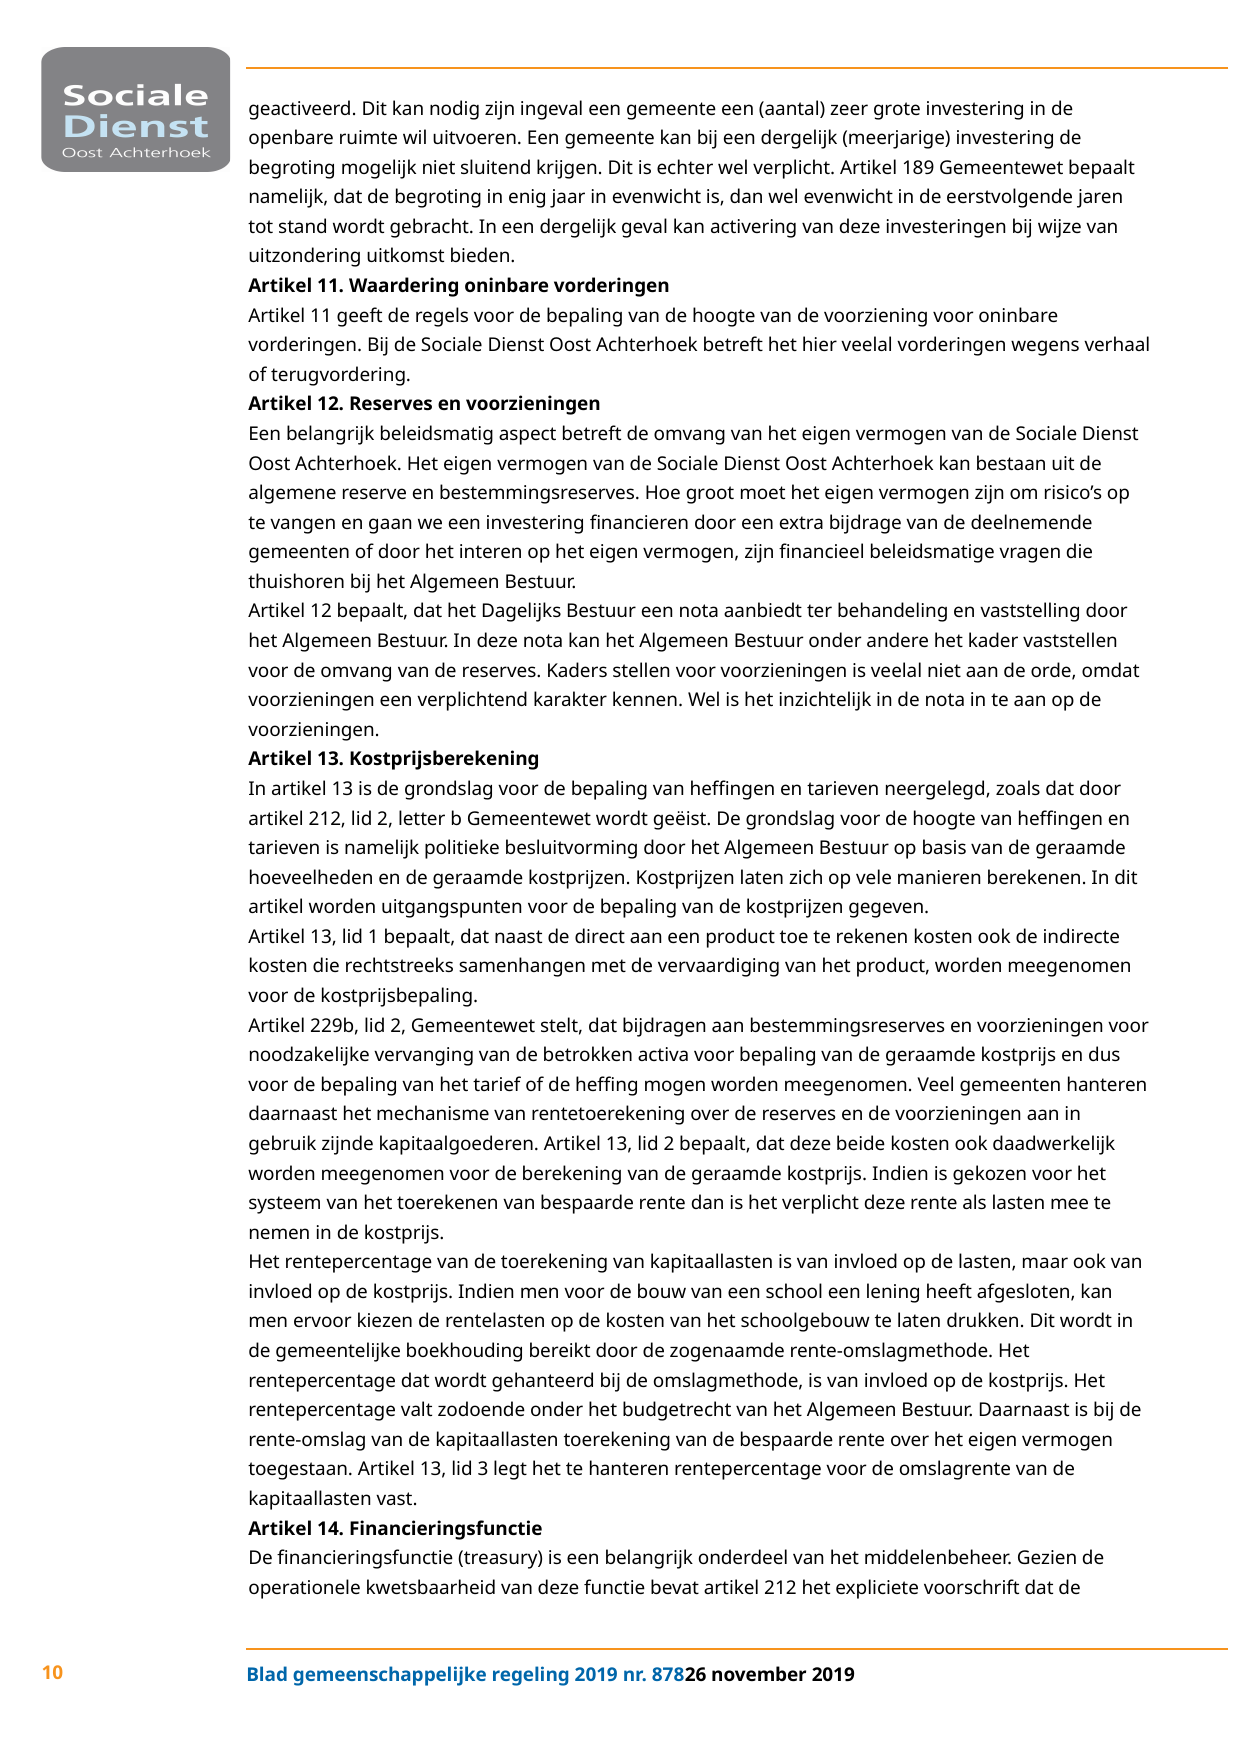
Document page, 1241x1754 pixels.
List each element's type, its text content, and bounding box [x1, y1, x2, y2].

text Artikel 12 bepaalt, dat het Dagelijks Bestuur een nota aanbiedt ter behandeling en vaststelling door het Algemeen Bestuur. In deze nota kan het Algemeen Bestuur onder andere het kader vaststellen voor de omvang van de reserves. Kaders stellen voor voorzieningen is veelal niet aan de orde, omdat voorzieningen een verplichtend karakter kennen. Wel is het inzichtelijk in de nota in te aan op de voorzieningen. [248, 598, 1152, 742]
picture [41, 47, 231, 172]
text Artikel 14. Financieringsfunctie [248, 1515, 1152, 1541]
text Artikel 11 geeft de regels voor de bepaling van de hoogte van de voorziening voor oninbare vorderingen. Bij de Sociale Dienst Oost Achterhoek betreft het hier veelal vorderingen wegens verhaal of terugvordering. [248, 302, 1152, 387]
text Artikel 13. Kostprijsberekening [248, 746, 1152, 771]
text Het rentepercentage van de toerekening van kapitaallasten is van invloed op de lasten, maar ook van invloed op de kostprijs. Indien men voor de bouw van een school een lening heeft afgesloten, kan men ervoor kiezen de rentelasten op de kosten van het schoolgebouw te laten drukken. Dit wordt in de gemeentelijke boekhouding bereikt door de zogenaamde rente-omslagmethode. Het rentepercentage dat wordt gehanteerd bij de omslagmethode, is van invloed op de kostprijs. Het rentepercentage valt zodoende onder het budgetrecht van het Algemeen Bestuur. Daarnaast is bij de rente-omslag van de kapitaallasten toerekening van de bespaarde rente over het eigen vermogen toegestaan. Artikel 13, lid 3 legt het te hanteren rentepercentage voor de omslagrente van de kapitaallasten vast. [248, 1248, 1152, 1511]
text Een belangrijk beleidsmatig aspect betreft de omvang van het eigen vermogen van de Sociale Dienst Oost Achterhoek. Het eigen vermogen van de Sociale Dienst Oost Achterhoek kan bestaan uit de algemene reserve en bestemmingsreserves. Hoe groot moet het eigen vermogen zijn om risico’s op te vangen en gaan we een investering financieren door een extra bijdrage van de deelnemende gemeenten of door het interen op het eigen vermogen, zijn financieel beleidsmatige vragen die thuishoren bij het Algemeen Bestuur. [248, 420, 1152, 594]
text Artikel 11. Waardering oninbare vorderingen [248, 272, 1152, 298]
text Artikel 13, lid 1 bepaalt, dat naast de direct aan een product toe te rekenen kosten ook de indirecte kosten die rechtstreeks samenhangen met de vervaardiging van het product, worden meegenomen voor de kostprijsbepaling. [248, 923, 1152, 1008]
text geactiveerd. Dit kan nodig zijn ingeval een gemeente een (aantal) zeer grote investering in de openbare ruimte wil uitvoeren. Een gemeente kan bij een dergelijk (meerjarige) investering de begroting mogelijk niet sluitend krijgen. Dit is echter wel verplicht. Artikel 189 Gemeentewet bepaalt namelijk, dat de begroting in enig jaar in evenwicht is, dan wel evenwicht in de eerstvolgende jaren tot stand wordt gebracht. In een dergelijk geval kan activering van deze investeringen bij wijze van uitzondering uitkomst bieden. [248, 95, 1152, 268]
text Artikel 229b, lid 2, Gemeentewet stelt, dat bijdragen aan bestemmingsreserves en voorzieningen voor noodzakelijke vervanging van de betrokken activa voor bepaling van de geraamde kostprijs en dus voor de bepaling van het tarief of de heffing mogen worden meegenomen. Veel gemeenten hanteren daarnaast het mechanisme van rentetoerekening over de reserves en de voorzieningen aan in gebruik zijnde kapitaalgoederen. Artikel 13, lid 2 bepaalt, dat deze beide kosten ook daadwerkelijk worden meegenomen voor de berekening van de geraamde kostprijs. Indien is gekozen voor het systeem van het toerekenen van bespaarde rente dan is het verplicht deze rente als lasten mee te nemen in de kostprijs. [248, 1012, 1152, 1245]
text In artikel 13 is de grondslag voor de bepaling van heffingen en tarieven neergelegd, zoals dat door artikel 212, lid 2, letter b Gemeentewet wordt geëist. De grondslag voor de hoogte van heffingen en tarieven is namelijk politieke besluitvorming door het Algemeen Bestuur op basis van de geraamde hoeveelheden en de geraamde kostprijzen. Kostprijzen laten zich op vele manieren berekenen. In dit artikel worden uitgangspunten voor de bepaling van de kostprijzen gegeven. [248, 775, 1152, 919]
text De financieringsfunctie (treasury) is een belangrijk onderdeel van het middelenbeheer. Gezien de operationele kwetsbaarheid van deze functie bevat artikel 212 het expliciete voorschrift dat de [248, 1544, 1152, 1600]
text Artikel 12. Reserves en voorzieningen [248, 391, 1152, 416]
